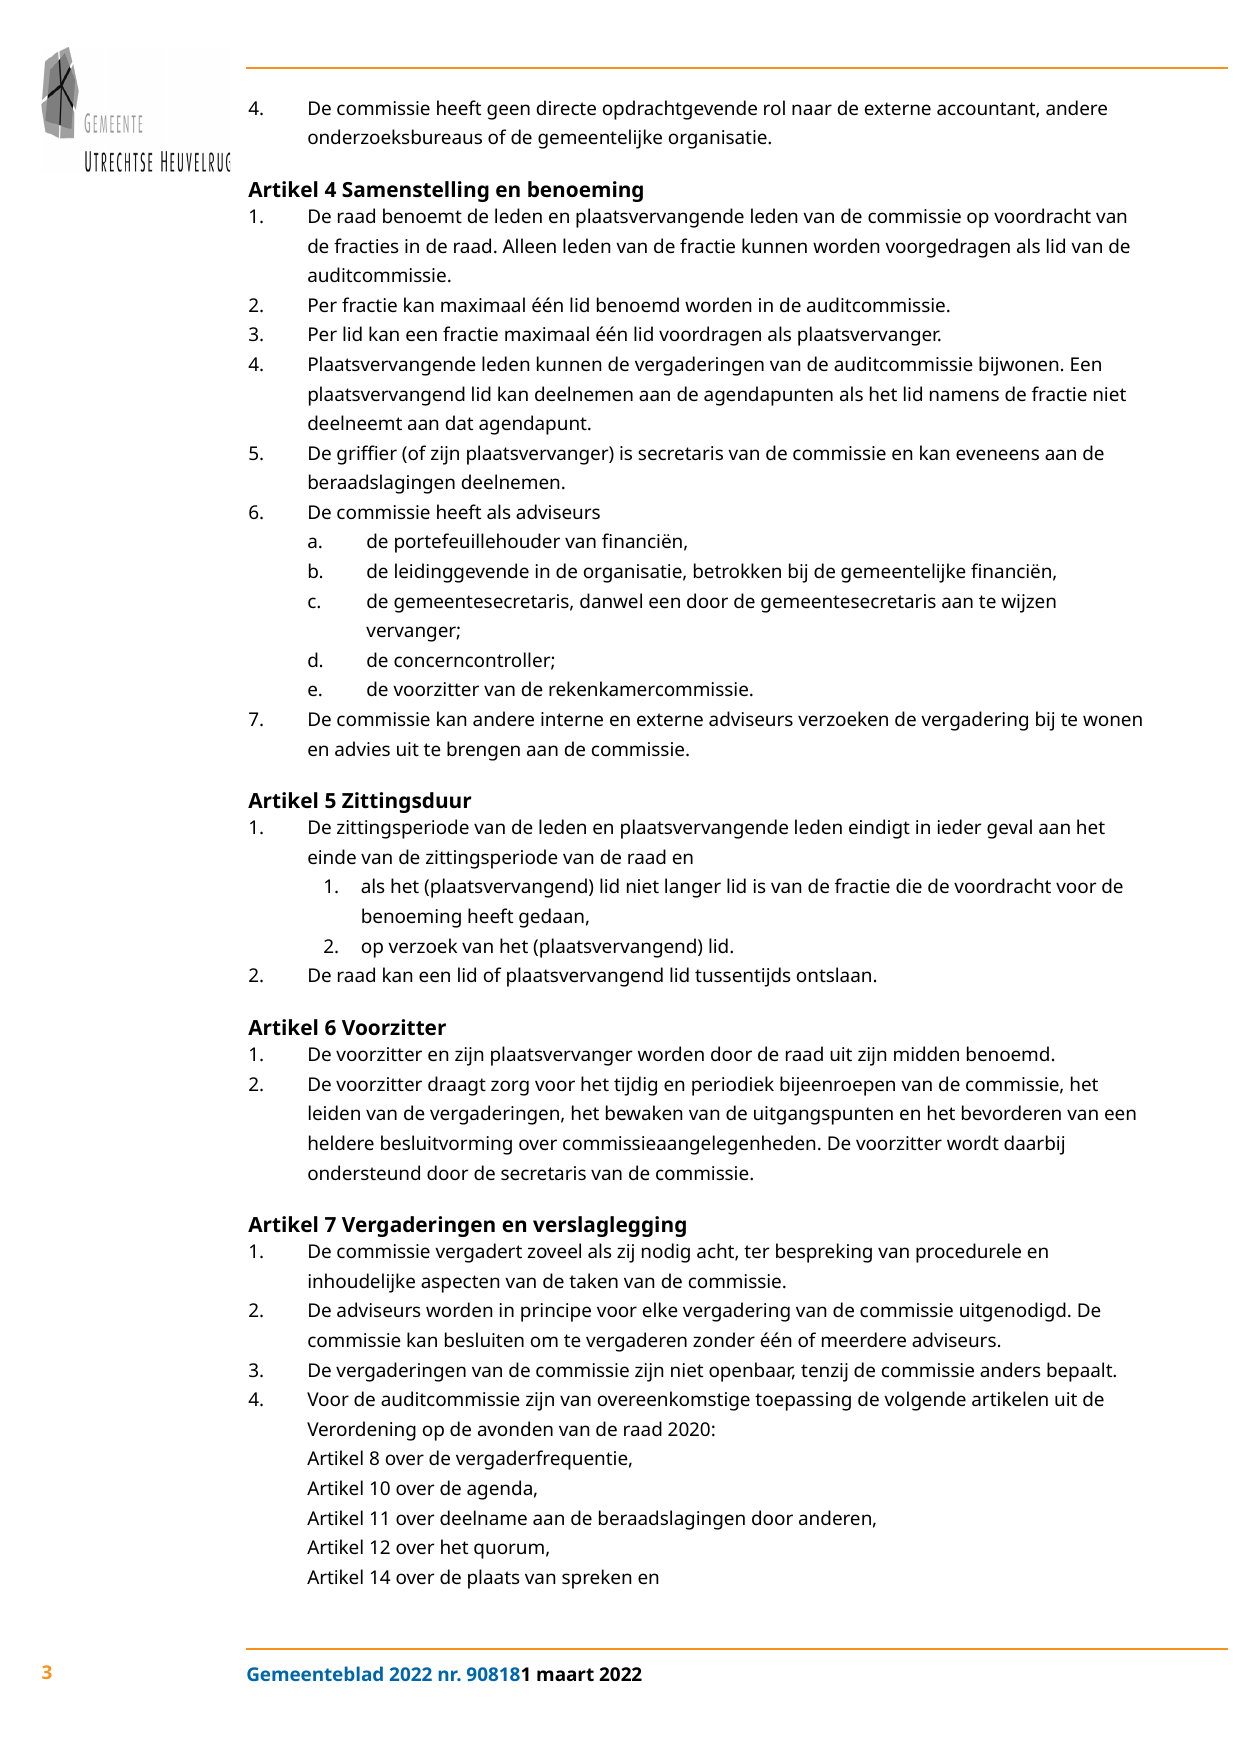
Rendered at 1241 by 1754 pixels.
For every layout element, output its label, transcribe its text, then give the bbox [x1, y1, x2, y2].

list de portefeuillehouder van financiën, [307, 529, 1152, 554]
list Artikel 12 over het quorum, [248, 1534, 1152, 1560]
picture [41, 47, 231, 172]
list De zittingsperiode van de leden en plaatsvervangende leden eindigt in ieder geval aan het einde van de zittingsperiode van de raad en [248, 814, 1152, 870]
list De griffier (of zijn plaatsvervanger) is secretaris van de commissie en kan eveneens aan de beraadslagingen deelnemen. [248, 440, 1152, 495]
list Artikel 11 over deelname aan de beraadslagingen door anderen, [248, 1505, 1152, 1531]
list De commissie heeft als adviseurs [248, 499, 1152, 525]
list De voorzitter en zijn plaatsvervanger worden door de raad uit zijn midden benoemd. [248, 1041, 1152, 1067]
list Per lid kan een fractie maximaal één lid voordragen als plaatsvervanger. [248, 322, 1152, 347]
list De raad kan een lid of plaatsvervangend lid tussentijds ontslaan. [248, 962, 1152, 988]
list de leidinggevende in de organisatie, betrokken bij de gemeentelijke financiën, [307, 558, 1152, 584]
list De vergaderingen van de commissie zijn niet openbaar, tenzij de commissie anders bepaalt. [248, 1357, 1152, 1383]
list De voorzitter draagt zorg voor het tijdig en periodiek bijeenroepen van de commissie, het leiden van de vergaderingen, het bewaken van de uitgangspunten en het bevorderen van een heldere besluitvorming over commissieaangelegenheden. De voorzitter wordt daarbij ondersteund door de secretaris van de commissie. [248, 1071, 1152, 1185]
text Artikel 5 Zittingsduur [248, 786, 1152, 814]
list de concerncontroller; [307, 647, 1152, 673]
text Artikel 4 Samenstelling en benoeming [248, 175, 1152, 203]
list Artikel 14 over de plaats van spreken en [248, 1564, 1152, 1590]
text Artikel 6 Voorzitter [248, 1013, 1152, 1041]
list De adviseurs worden in principe voor elke vergadering van de commissie uitgenodigd. De commissie kan besluiten om te vergaderen zonder één of meerdere adviseurs. [248, 1298, 1152, 1353]
list de gemeentesecretaris, danwel een door de gemeentesecretaris aan te wijzen vervanger; [307, 588, 1152, 643]
list Artikel 10 over de agenda, [248, 1475, 1152, 1501]
list De commissie kan andere interne en externe adviseurs verzoeken de vergadering bij te wonen en advies uit te brengen aan de commissie. [248, 706, 1152, 761]
text Artikel 7 Vergaderingen en verslaglegging [248, 1210, 1152, 1238]
list De commissie heeft geen directe opdrachtgevende rol naar de externe accountant, andere onderzoeksbureaus of de gemeentelijke organisatie. [248, 95, 1152, 150]
list als het (plaatsvervangend) lid niet langer lid is van de fractie die de voordracht voor de benoeming heeft gedaan, [323, 874, 1152, 929]
list Per fractie kan maximaal één lid benoemd worden in de auditcommissie. [248, 292, 1152, 318]
list De commissie vergadert zoveel als zij nodig acht, ter bespreking van procedurele en inhoudelijke aspecten van de taken van de commissie. [248, 1238, 1152, 1294]
list op verzoek van het (plaatsvervangend) lid. [323, 933, 1152, 959]
list Plaatsvervangende leden kunnen de vergaderingen van de auditcommissie bijwonen. Een plaatsvervangend lid kan deelnemen aan de agendapunten als het lid namens de fractie niet deelneemt aan dat agendapunt. [248, 351, 1152, 436]
list de voorzitter van de rekenkamercommissie. [307, 677, 1152, 702]
list Voor de auditcommissie zijn van overeenkomstige toepassing de volgende artikelen uit de Verordening op de avonden van de raad 2020: [248, 1386, 1152, 1442]
list De raad benoemt de leden en plaatsvervangende leden van de commissie op voordracht van de fracties in de raad. Alleen leden van de fractie kunnen worden voorgedragen als lid van de auditcommissie. [248, 203, 1152, 288]
list Artikel 8 over de vergaderfrequentie, [248, 1446, 1152, 1471]
